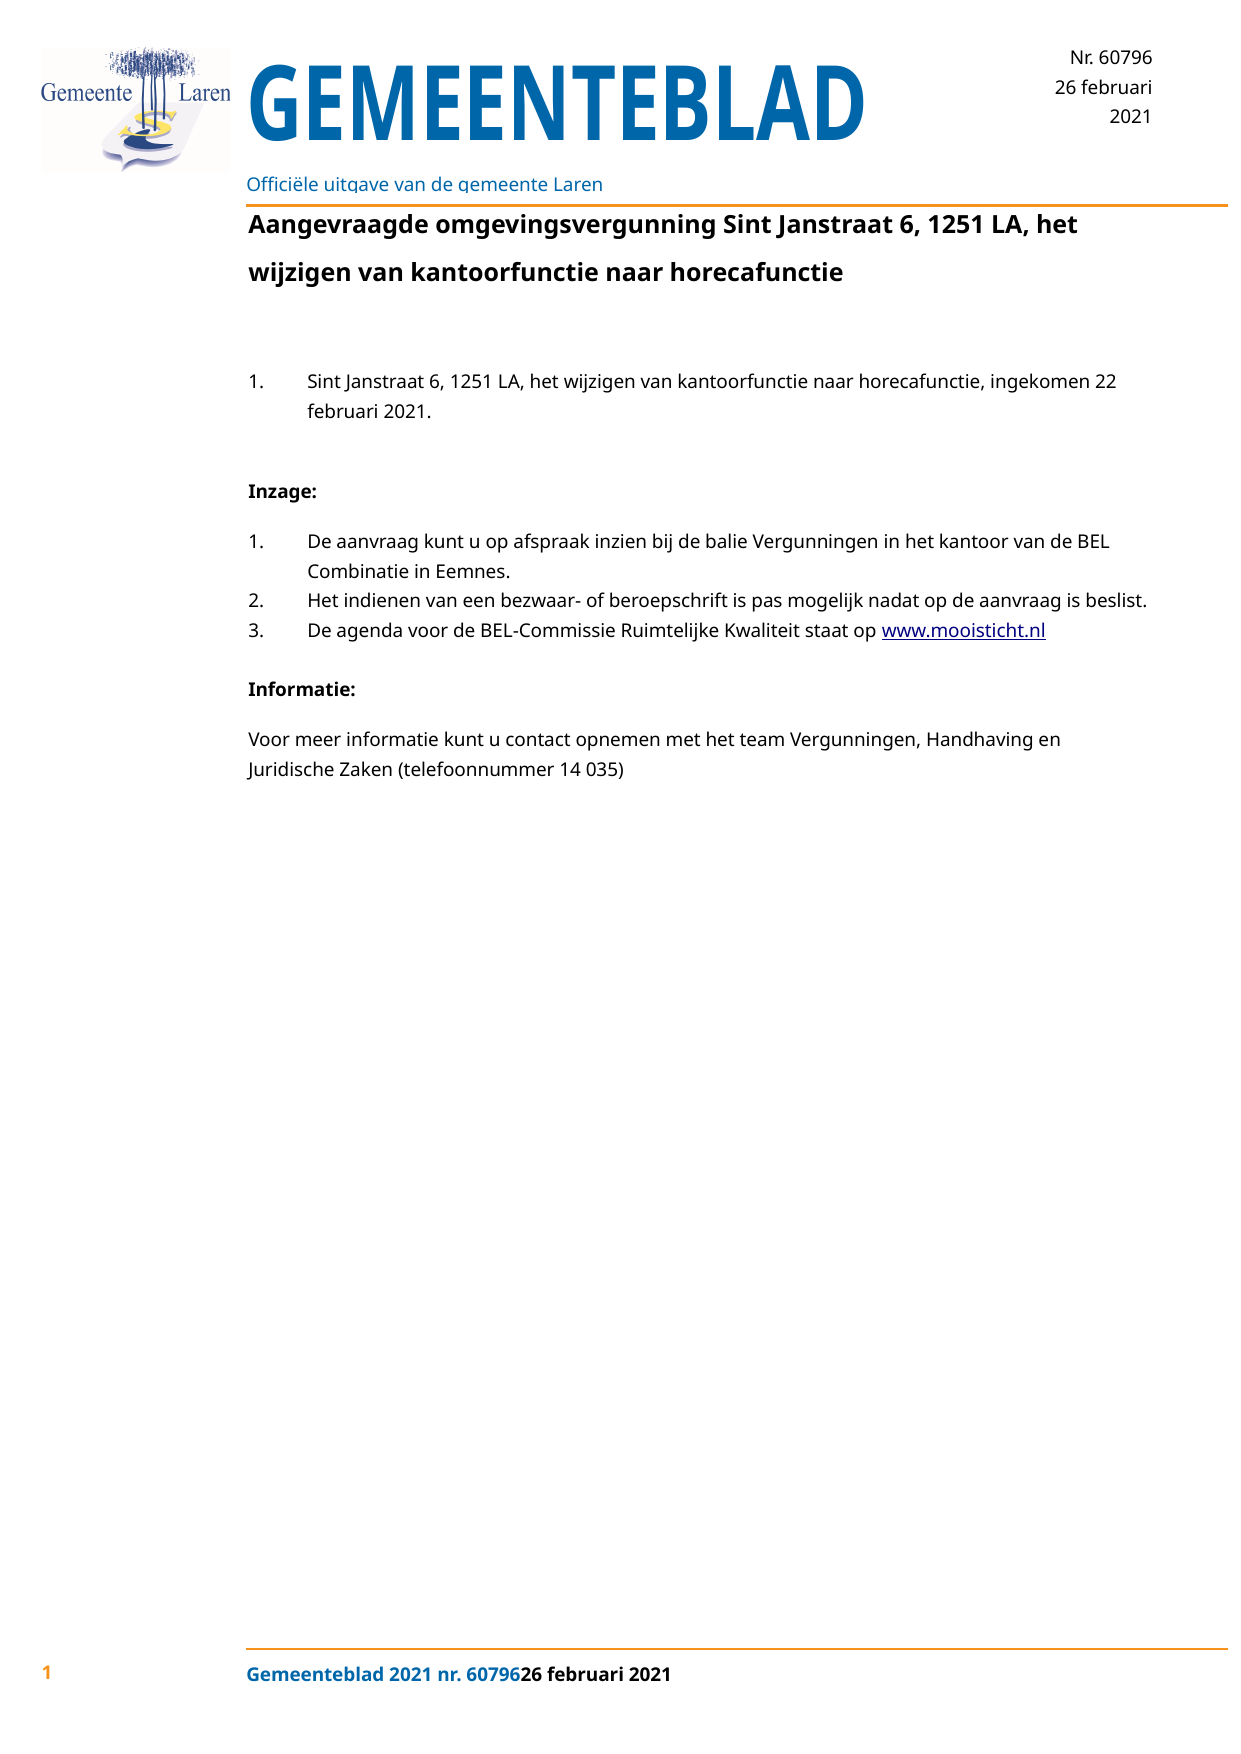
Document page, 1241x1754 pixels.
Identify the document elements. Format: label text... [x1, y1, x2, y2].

list De aanvraag kunt u op afspraak inzien bij de balie Vergunningen in het kantoor van de BEL Combinatie in Eemnes. [248, 528, 1152, 584]
text Voor meer informatie kunt u contact opnemen met het team Vergunningen, Handhaving en Juridische Zaken (telefoonnummer 14 035) [248, 727, 1152, 782]
list De agenda voor de BEL-Commissie Ruimtelijke Kwaliteit staat op www.mooisticht.nl [248, 617, 1152, 643]
text Inzage: [248, 478, 1152, 504]
list Sint Janstraat 6, 1251 LA, het wijzigen van kantoorfunctie naar horecafunctie, ingekomen 22 februari 2021. [248, 368, 1152, 424]
text Aangevraagde omgevingsvergunning Sint Janstraat 6, 1251 LA, het wijzigen van kantoorfunctie naar horecafunctie [248, 207, 1152, 288]
picture [41, 47, 231, 172]
list Het indienen van een bezwaar- of beroepschrift is pas mogelijk nadat op de aanvraag is beslist. [248, 587, 1152, 613]
text Informatie: [248, 676, 1152, 702]
